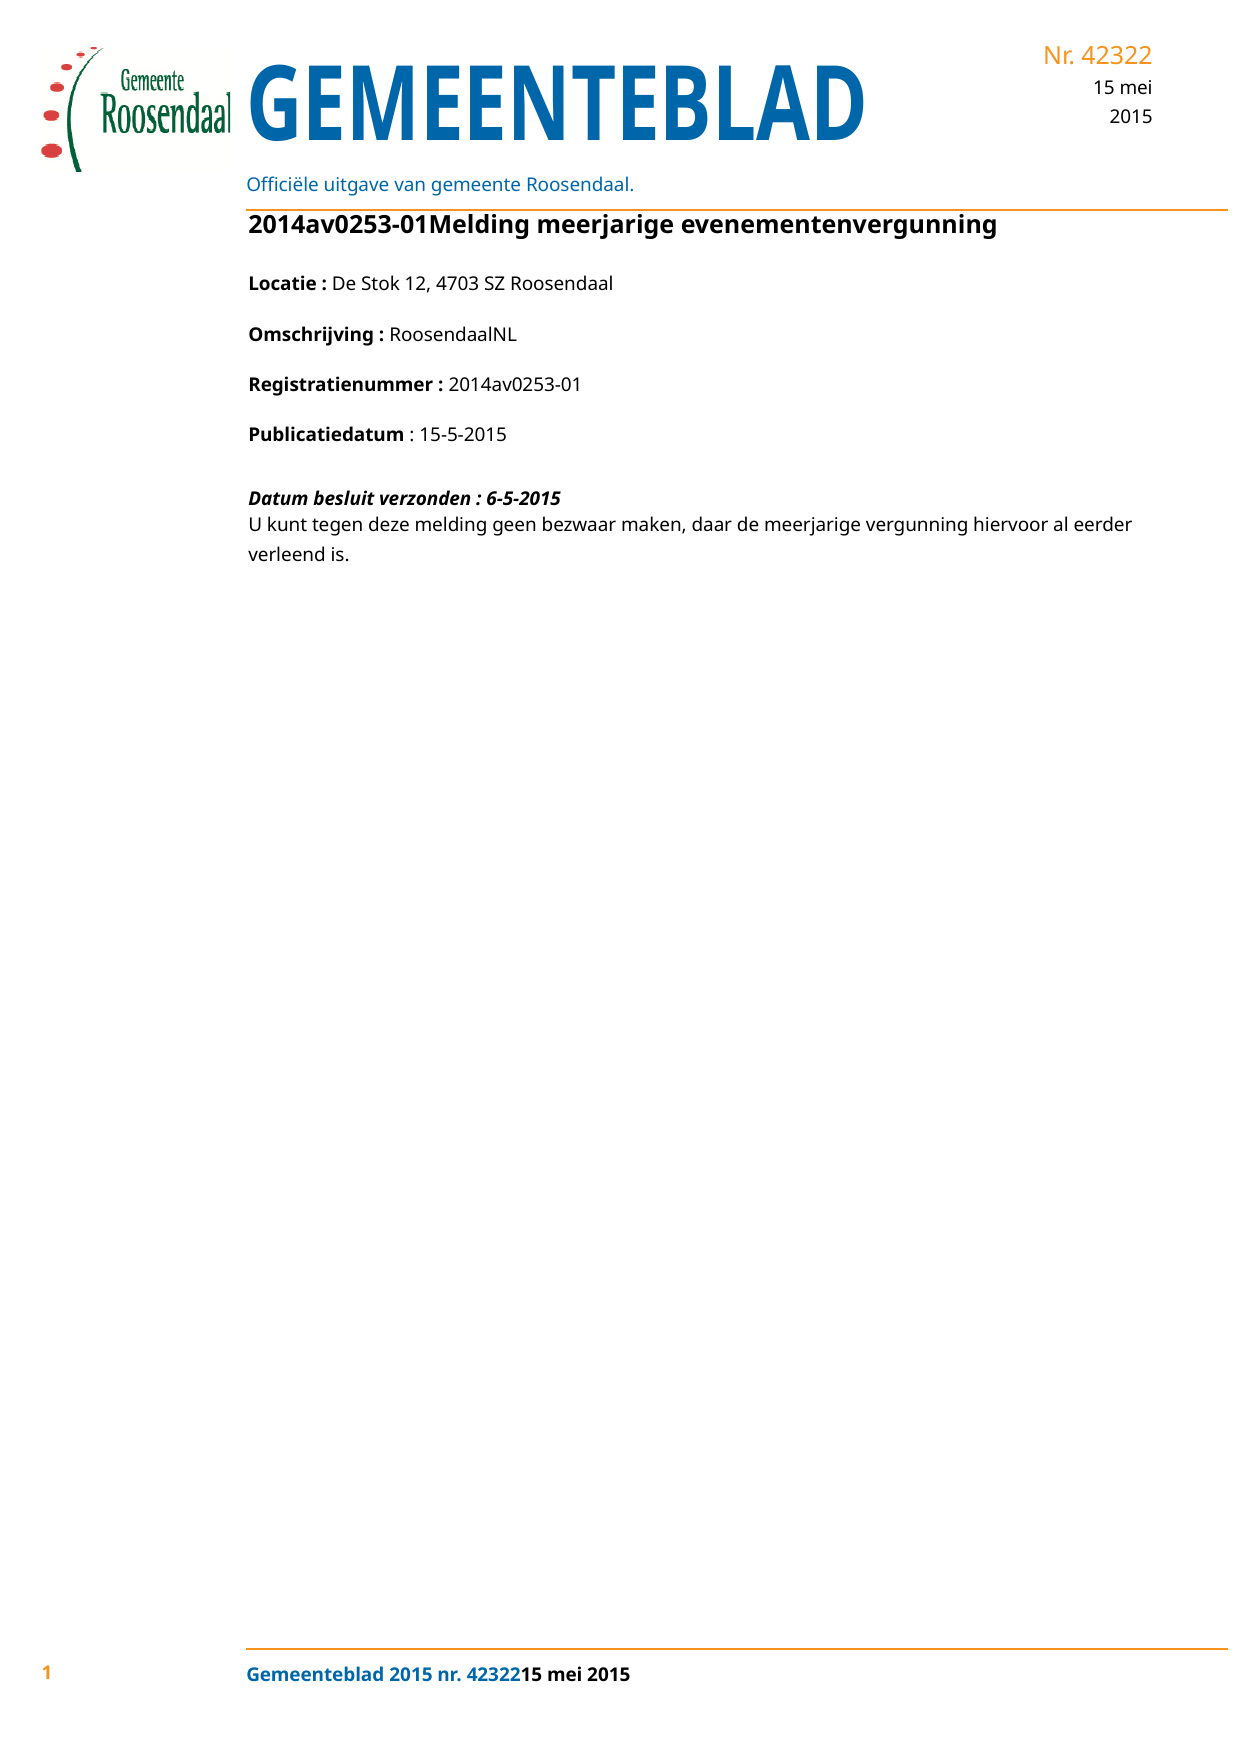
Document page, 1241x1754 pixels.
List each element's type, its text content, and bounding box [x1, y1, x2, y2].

text 2014av0253-01Melding meerjarige evenementenvergunning [248, 211, 1152, 241]
text U kunt tegen deze melding geen bezwaar maken, daar de meerjarige vergunning hiervoor al eerder verleend is. [248, 511, 1152, 567]
text Publicatiedatum : 15-5-2015 [248, 422, 1152, 447]
picture [41, 47, 231, 172]
text Registratienummer : 2014av0253-01 [248, 371, 1152, 397]
text Locatie : De Stok 12, 4703 SZ Roosendaal [248, 270, 1152, 296]
text Omschrijving : RoosendaalNL [248, 321, 1152, 346]
text Datum besluit verzonden : 6-5-2015 [248, 486, 1152, 511]
